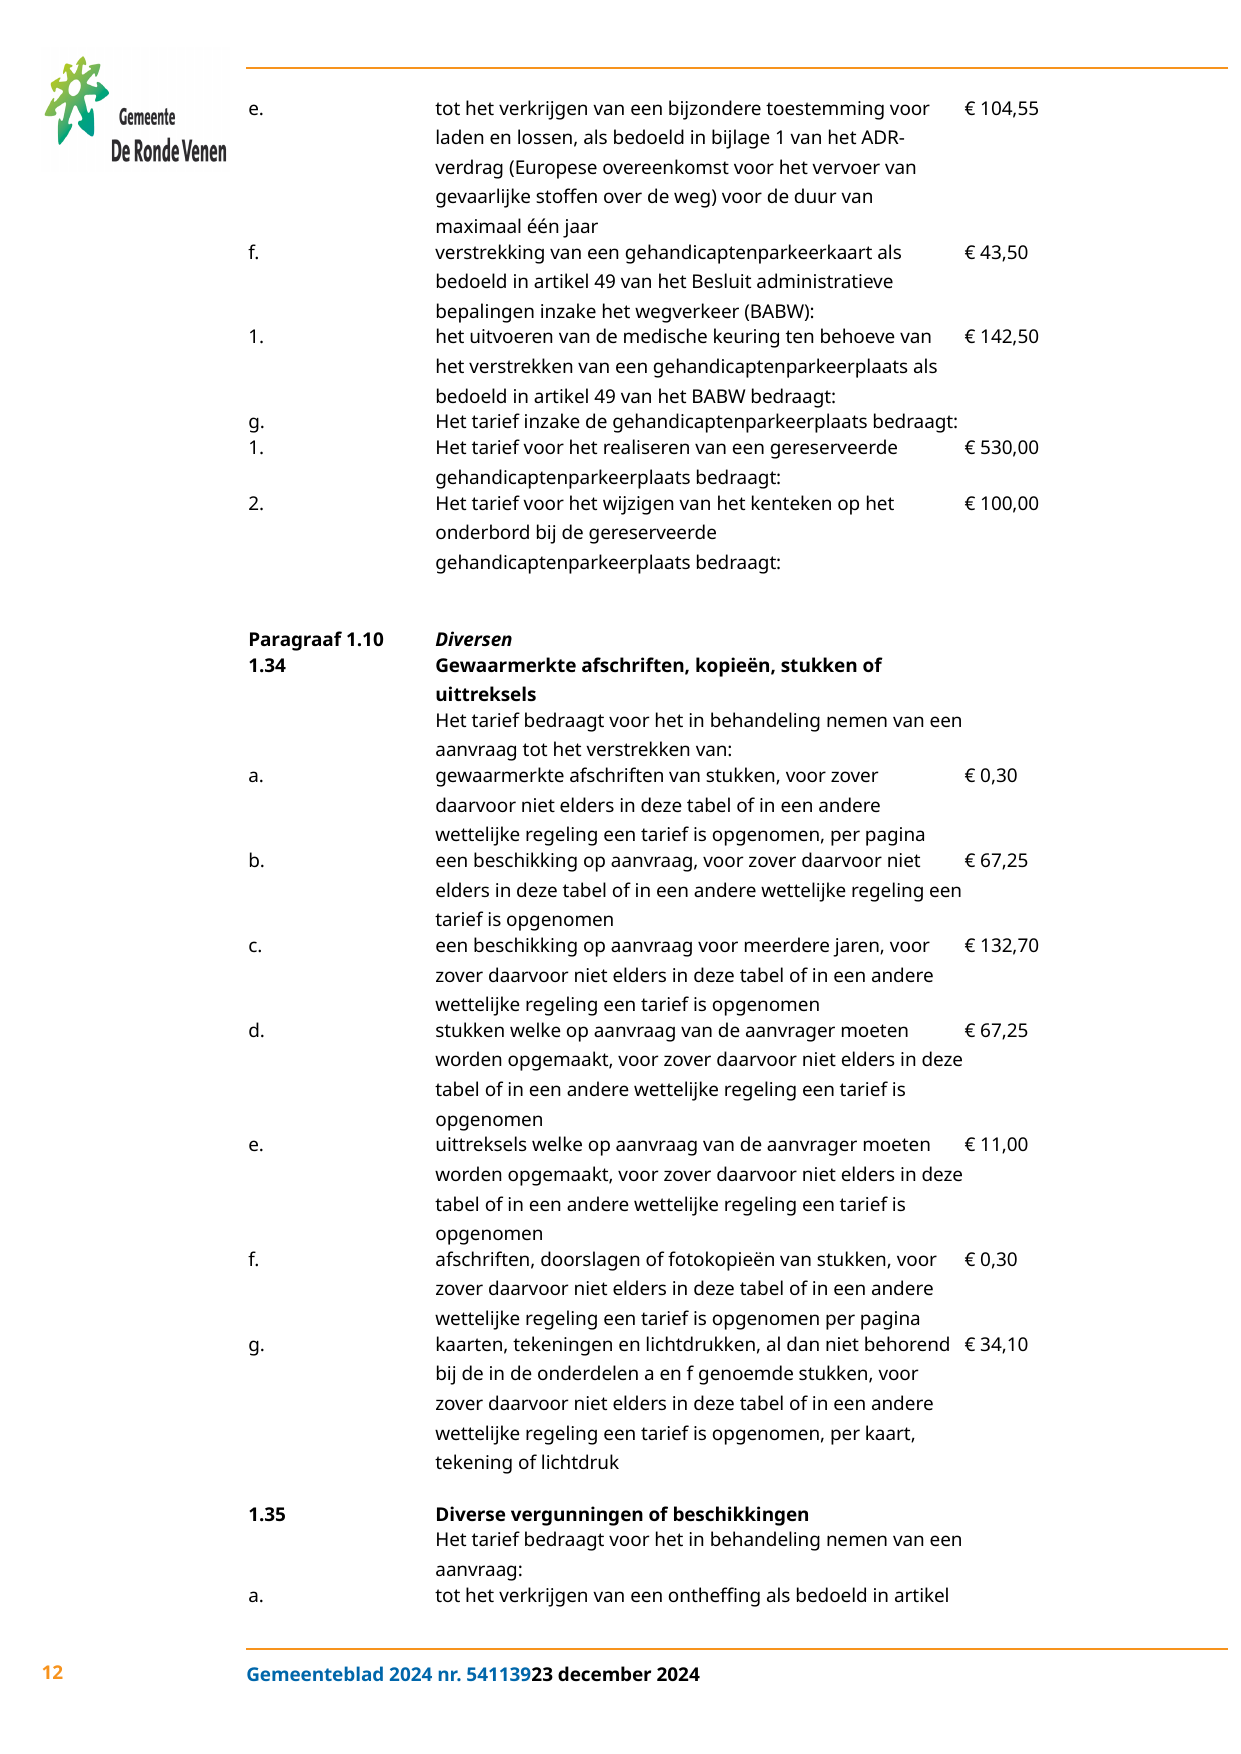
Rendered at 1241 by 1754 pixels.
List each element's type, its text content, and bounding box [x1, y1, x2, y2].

table_cell 1. [248, 434, 435, 490]
table_cell uittreksels welke op aanvraag van de aanvrager moeten worden opgemaakt, voor zover daarvoor niet elders in deze tabel of in een andere wettelijke regeling een tarief is opgenomen [435, 1132, 964, 1246]
table_cell € 132,70 [964, 932, 1152, 1017]
table_cell [964, 575, 1152, 600]
table_cell f. [248, 239, 435, 324]
table_cell 1. [248, 324, 435, 409]
table_cell [964, 707, 1152, 762]
table_cell € 34,10 [964, 1331, 1152, 1475]
table_cell b. [248, 847, 435, 932]
table_cell Het tarief bedraagt voor het in behandeling nemen van een aanvraag tot het verstrekken van: [435, 707, 964, 762]
table_cell Gewaarmerkte afschriften, kopieën, stukken of uittreksels [435, 652, 964, 707]
table_cell € 104,55 [964, 95, 1152, 239]
table_cell € 11,00 [964, 1132, 1152, 1246]
table_cell [964, 1501, 1152, 1526]
table_cell verstrekking van een gehandicaptenparkeerkaart als bedoeld in artikel 49 van het Besluit administratieve bepalingen inzake het wegverkeer (BABW): [435, 239, 964, 324]
table_cell 1.35 [248, 1501, 435, 1526]
table_cell [248, 1526, 435, 1582]
table_cell € 0,30 [964, 763, 1152, 847]
table_cell [964, 626, 1152, 652]
table_cell Het tarief voor het wijzigen van het kenteken op het onderbord bij de gereserveerde gehandicaptenparkeerplaats bedraagt: [435, 490, 964, 574]
table_cell [435, 1475, 964, 1501]
table_cell 2. [248, 490, 435, 574]
table_cell Paragraaf 1.10 [248, 626, 435, 652]
table_cell c. [248, 932, 435, 1017]
picture [41, 47, 231, 172]
table_cell stukken welke op aanvraag van de aanvrager moeten worden opgemaakt, voor zover daarvoor niet elders in deze tabel of in een andere wettelijke regeling een tarief is opgenomen [435, 1017, 964, 1132]
table_cell e. [248, 1132, 435, 1246]
table_cell gewaarmerkte afschriften van stukken, voor zover daarvoor niet elders in deze tabel of in een andere wettelijke regeling een tarief is opgenomen, per pagina [435, 763, 964, 847]
table_cell een beschikking op aanvraag voor meerdere jaren, voor zover daarvoor niet elders in deze tabel of in een andere wettelijke regeling een tarief is opgenomen [435, 932, 964, 1017]
table_cell kaarten, tekeningen en lichtdrukken, al dan niet behorend bij de in de onderdelen a en f genoemde stukken, voor zover daarvoor niet elders in deze tabel of in een andere wettelijke regeling een tarief is opgenomen, per kaart, tekening of lichtdruk [435, 1331, 964, 1475]
table_cell [964, 1475, 1152, 1501]
table_cell € 67,25 [964, 847, 1152, 932]
table_cell Het tarief inzake de gehandicaptenparkeerplaats bedraagt: [435, 409, 964, 434]
table_cell afschriften, doorslagen of fotokopieën van stukken, voor zover daarvoor niet elders in deze tabel of in een andere wettelijke regeling een tarief is opgenomen per pagina [435, 1246, 964, 1331]
table_cell € 100,00 [964, 490, 1152, 574]
table_cell het uitvoeren van de medische keuring ten behoeve van het verstrekken van een gehandicaptenparkeerplaats als bedoeld in artikel 49 van het BABW bedraagt: [435, 324, 964, 409]
table_cell Het tarief bedraagt voor het in behandeling nemen van een aanvraag: [435, 1526, 964, 1582]
table_cell [964, 652, 1152, 707]
table_cell een beschikking op aanvraag, voor zover daarvoor niet elders in deze tabel of in een andere wettelijke regeling een tarief is opgenomen [435, 847, 964, 932]
table_cell € 142,50 [964, 324, 1152, 409]
table_cell d. [248, 1017, 435, 1132]
table_cell [964, 1582, 1152, 1607]
table_cell [248, 575, 435, 600]
table_cell [964, 1526, 1152, 1582]
table_cell 1.34 [248, 652, 435, 707]
table_cell g. [248, 409, 435, 434]
table_cell € 530,00 [964, 434, 1152, 490]
table_cell [248, 1475, 435, 1501]
table_cell [435, 575, 964, 600]
table_cell [964, 409, 1152, 434]
table_cell [248, 600, 435, 626]
table_cell a. [248, 1582, 435, 1607]
table_cell € 67,25 [964, 1017, 1152, 1132]
table_cell g. [248, 1331, 435, 1475]
table_cell € 0,30 [964, 1246, 1152, 1331]
table_cell Diversen [435, 626, 964, 652]
table_cell Het tarief voor het realiseren van een gereserveerde gehandicaptenparkeerplaats bedraagt: [435, 434, 964, 490]
table_cell f. [248, 1246, 435, 1331]
table_cell a. [248, 763, 435, 847]
table_cell [248, 707, 435, 762]
table_cell tot het verkrijgen van een bijzondere toestemming voor laden en lossen, als bedoeld in bijlage 1 van het ADR-verdrag (Europese overeenkomst voor het vervoer van gevaarlijke stoffen over de weg) voor de duur van maximaal één jaar [435, 95, 964, 239]
table_cell [964, 600, 1152, 626]
table_cell [435, 600, 964, 626]
table_cell tot het verkrijgen van een ontheffing als bedoeld in artikel [435, 1582, 964, 1607]
table_cell € 43,50 [964, 239, 1152, 324]
table_cell e. [248, 95, 435, 239]
table_cell Diverse vergunningen of beschikkingen [435, 1501, 964, 1526]
